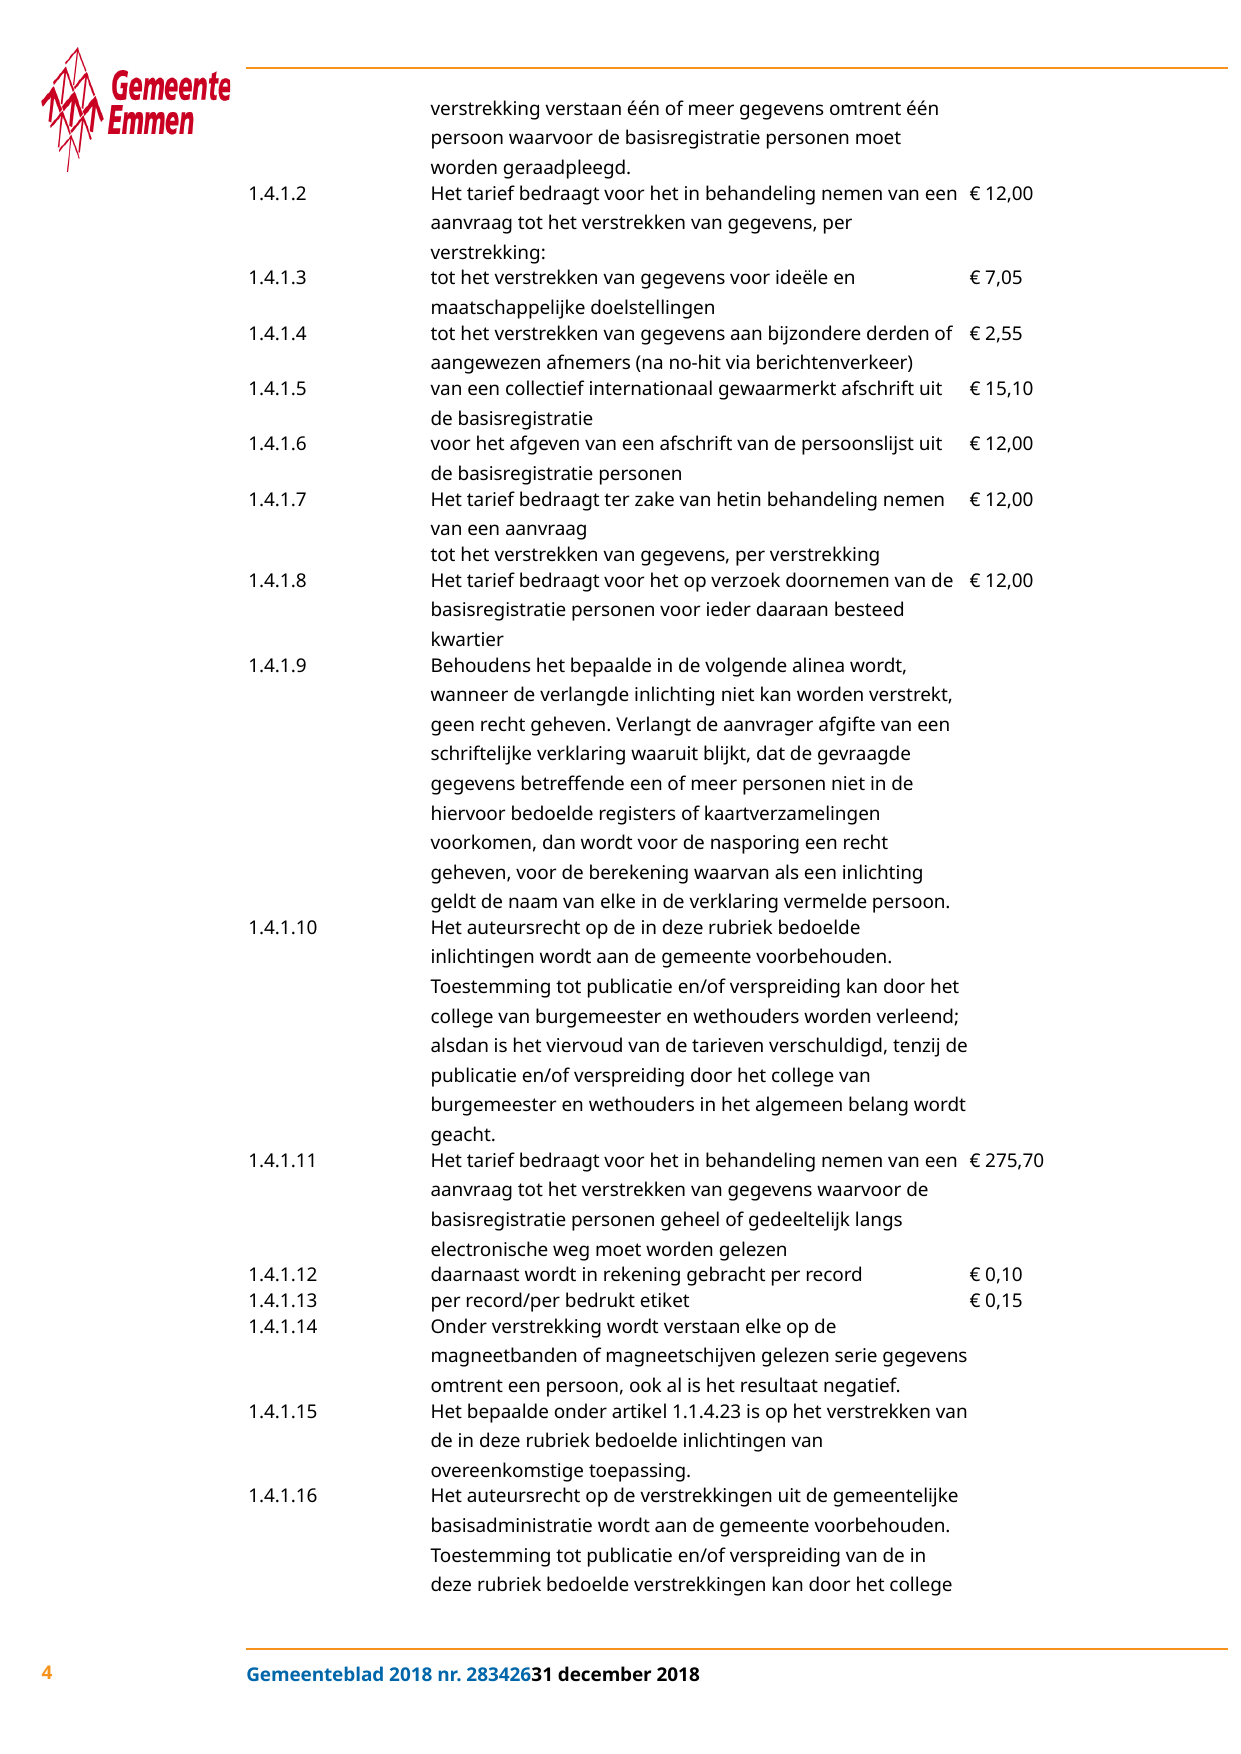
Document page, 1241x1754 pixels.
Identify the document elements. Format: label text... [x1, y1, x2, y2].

table_cell Het auteursrecht op de in deze rubriek bedoelde inlichtingen wordt aan de gemeente voorbehouden. Toestemming tot publicatie en/of verspreiding kan door het college van burgemeester en wethouders worden verleend; alsdan is het viervoud van de tarieven verschuldigd, tenzij de publicatie en/of verspreiding door het college van burgemeester en wethouders in het algemeen belang wordt geacht. [430, 914, 969, 1147]
table_cell daarnaast wordt in rekening gebracht per record [430, 1261, 969, 1287]
table_cell [969, 541, 1152, 567]
table_cell 1.4.1.11 [248, 1147, 430, 1261]
table_cell 1.4.1.10 [248, 914, 430, 1147]
table_cell 1.4.1.14 [248, 1313, 430, 1398]
table_cell € 12,00 [969, 431, 1152, 486]
table_cell Het tarief bedraagt voor het op verzoek doornemen van de basisregistratie personen voor ieder daaraan besteed kwartier [430, 567, 969, 652]
table_cell Het tarief bedraagt voor het in behandeling nemen van een aanvraag tot het verstrekken van gegevens, per verstrekking: [430, 180, 969, 264]
table_cell Het bepaalde onder artikel 1.1.4.23 is op het verstrekken van de in deze rubriek bedoelde inlichtingen van overeenkomstige toepassing. [430, 1398, 969, 1483]
table_cell € 275,70 [969, 1147, 1152, 1261]
table_cell Behoudens het bepaalde in de volgende alinea wordt, wanneer de verlangde inlichting niet kan worden verstrekt, geen recht geheven. Verlangt de aanvrager afgifte van een schriftelijke verklaring waaruit blijkt, dat de gevraagde gegevens betreffende een of meer personen niet in de hiervoor bedoelde registers of kaartverzamelingen voorkomen, dan wordt voor de nasporing een recht geheven, voor de berekening waarvan als een inlichting geldt de naam van elke in de verklaring vermelde persoon. [430, 652, 969, 914]
table_cell 1.4.1.15 [248, 1398, 430, 1483]
table_cell [969, 95, 1152, 180]
table_cell per record/per bedrukt etiket [430, 1287, 969, 1313]
table_cell € 12,00 [969, 567, 1152, 652]
table_cell verstrekking verstaan één of meer gegevens omtrent één persoon waarvoor de basisregistratie personen moet worden geraadpleegd. [430, 95, 969, 180]
table_cell Het auteursrecht op de verstrekkingen uit de gemeentelijke basisadministratie wordt aan de gemeente voorbehouden. Toestemming tot publicatie en/of verspreiding van de in deze rubriek bedoelde verstrekkingen kan door het college [430, 1483, 969, 1597]
table_cell 1.4.1.8 [248, 567, 430, 652]
table_cell van een collectief internationaal gewaarmerkt afschrift uit de basisregistratie [430, 375, 969, 431]
table_cell 1.4.1.13 [248, 1287, 430, 1313]
table_cell Onder verstrekking wordt verstaan elke op de magneetbanden of magneetschijven gelezen serie gegevens omtrent een persoon, ook al is het resultaat negatief. [430, 1313, 969, 1398]
table_cell 1.4.1.9 [248, 652, 430, 914]
table_cell 1.4.1.16 [248, 1483, 430, 1597]
table_cell 1.4.1.4 [248, 320, 430, 375]
table_cell [969, 1398, 1152, 1483]
table_cell [248, 541, 430, 567]
table_cell tot het verstrekken van gegevens aan bijzondere derden of aangewezen afnemers (na no-hit via berichtenverkeer) [430, 320, 969, 375]
table_cell [969, 1483, 1152, 1597]
table_cell [248, 95, 430, 180]
table_cell 1.4.1.12 [248, 1261, 430, 1287]
table_cell € 7,05 [969, 265, 1152, 320]
table_cell € 12,00 [969, 486, 1152, 541]
table_cell € 0,15 [969, 1287, 1152, 1313]
table_cell 1.4.1.3 [248, 265, 430, 320]
table_cell 1.4.1.7 [248, 486, 430, 541]
table_cell Het tarief bedraagt ter zake van hetin behandeling nemen van een aanvraag [430, 486, 969, 541]
picture [41, 47, 231, 172]
table_cell tot het verstrekken van gegevens, per verstrekking [430, 541, 969, 567]
table_cell [969, 1313, 1152, 1398]
table_cell € 12,00 [969, 180, 1152, 264]
table_cell 1.4.1.2 [248, 180, 430, 264]
table_cell [969, 914, 1152, 1147]
table_cell € 0,10 [969, 1261, 1152, 1287]
table_cell voor het afgeven van een afschrift van de persoonslijst uit de basisregistratie personen [430, 431, 969, 486]
table_cell € 2,55 [969, 320, 1152, 375]
table_cell € 15,10 [969, 375, 1152, 431]
table_cell tot het verstrekken van gegevens voor ideële en maatschappelijke doelstellingen [430, 265, 969, 320]
table_cell Het tarief bedraagt voor het in behandeling nemen van een aanvraag tot het verstrekken van gegevens waarvoor de basisregistratie personen geheel of gedeeltelijk langs electronische weg moet worden gelezen [430, 1147, 969, 1261]
table_cell [969, 652, 1152, 914]
table_cell 1.4.1.5 [248, 375, 430, 431]
table_cell 1.4.1.6 [248, 431, 430, 486]
